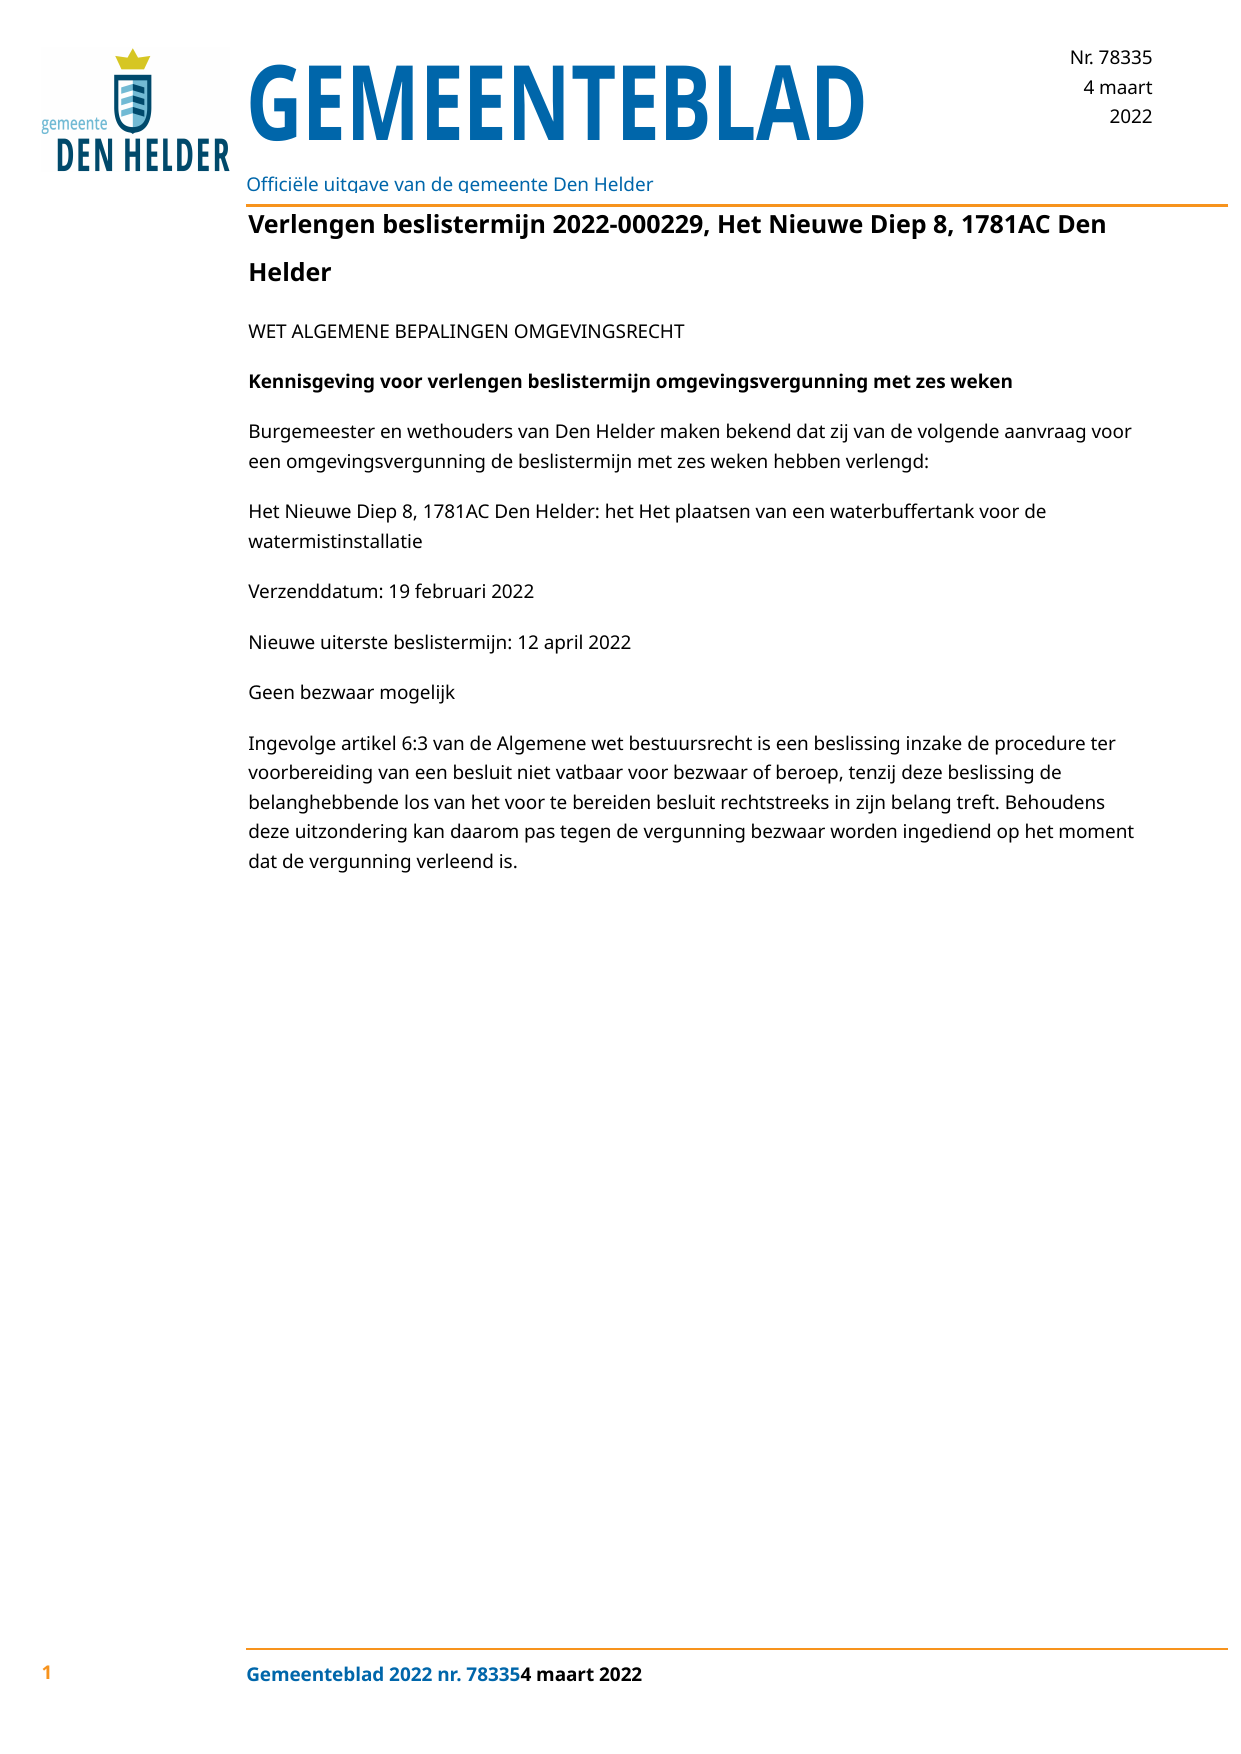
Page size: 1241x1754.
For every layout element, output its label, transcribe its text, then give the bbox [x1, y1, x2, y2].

picture [63, 144, 68, 165]
text Verzenddatum: 19 februari 2022 [248, 579, 1152, 604]
picture [130, 157, 135, 172]
picture [100, 154, 106, 172]
text WET ALGEMENE BEPALINGEN OMGEVINGSRECHT [248, 318, 1152, 344]
text Verlengen beslistermijn 2022-000229, Het Nieuwe Diep 8, 1781AC Den Helder [248, 207, 1152, 288]
text Geen bezwaar mogelijk [248, 679, 1152, 705]
picture [182, 144, 187, 165]
text Burgemeester en wethouders van Den Helder maken bekend dat zij van de volgende aanvraag voor een omgevingsvergunning de beslistermijn met zes weken hebben verlengd: [248, 419, 1152, 474]
picture [220, 160, 224, 172]
text Het Nieuwe Diep 8, 1781AC Den Helder: het Het plaatsen van een waterbuffertank voor de watermistinstallatie [248, 499, 1152, 554]
text Ingevolge artikel 6:3 van de Algemene wet bestuursrecht is een beslissing inzake de procedure ter voorbereiding van een besluit niet vatbaar voor bezwaar of beroep, tenzij deze beslissing de belanghebbende los van het voor te bereiden besluit rechtstreeks in zijn belang treft. Behoudens deze uitzondering kan daarom pas tegen de vergunning bezwaar worden ingediend op het moment dat de vergunning verleend is. [248, 730, 1152, 874]
picture [41, 47, 231, 172]
text Nieuwe uiterste beslistermijn: 12 april 2022 [248, 629, 1152, 655]
text Kennisgeving voor verlengen beslistermijn omgevingsvergunning met zes weken [248, 368, 1152, 394]
